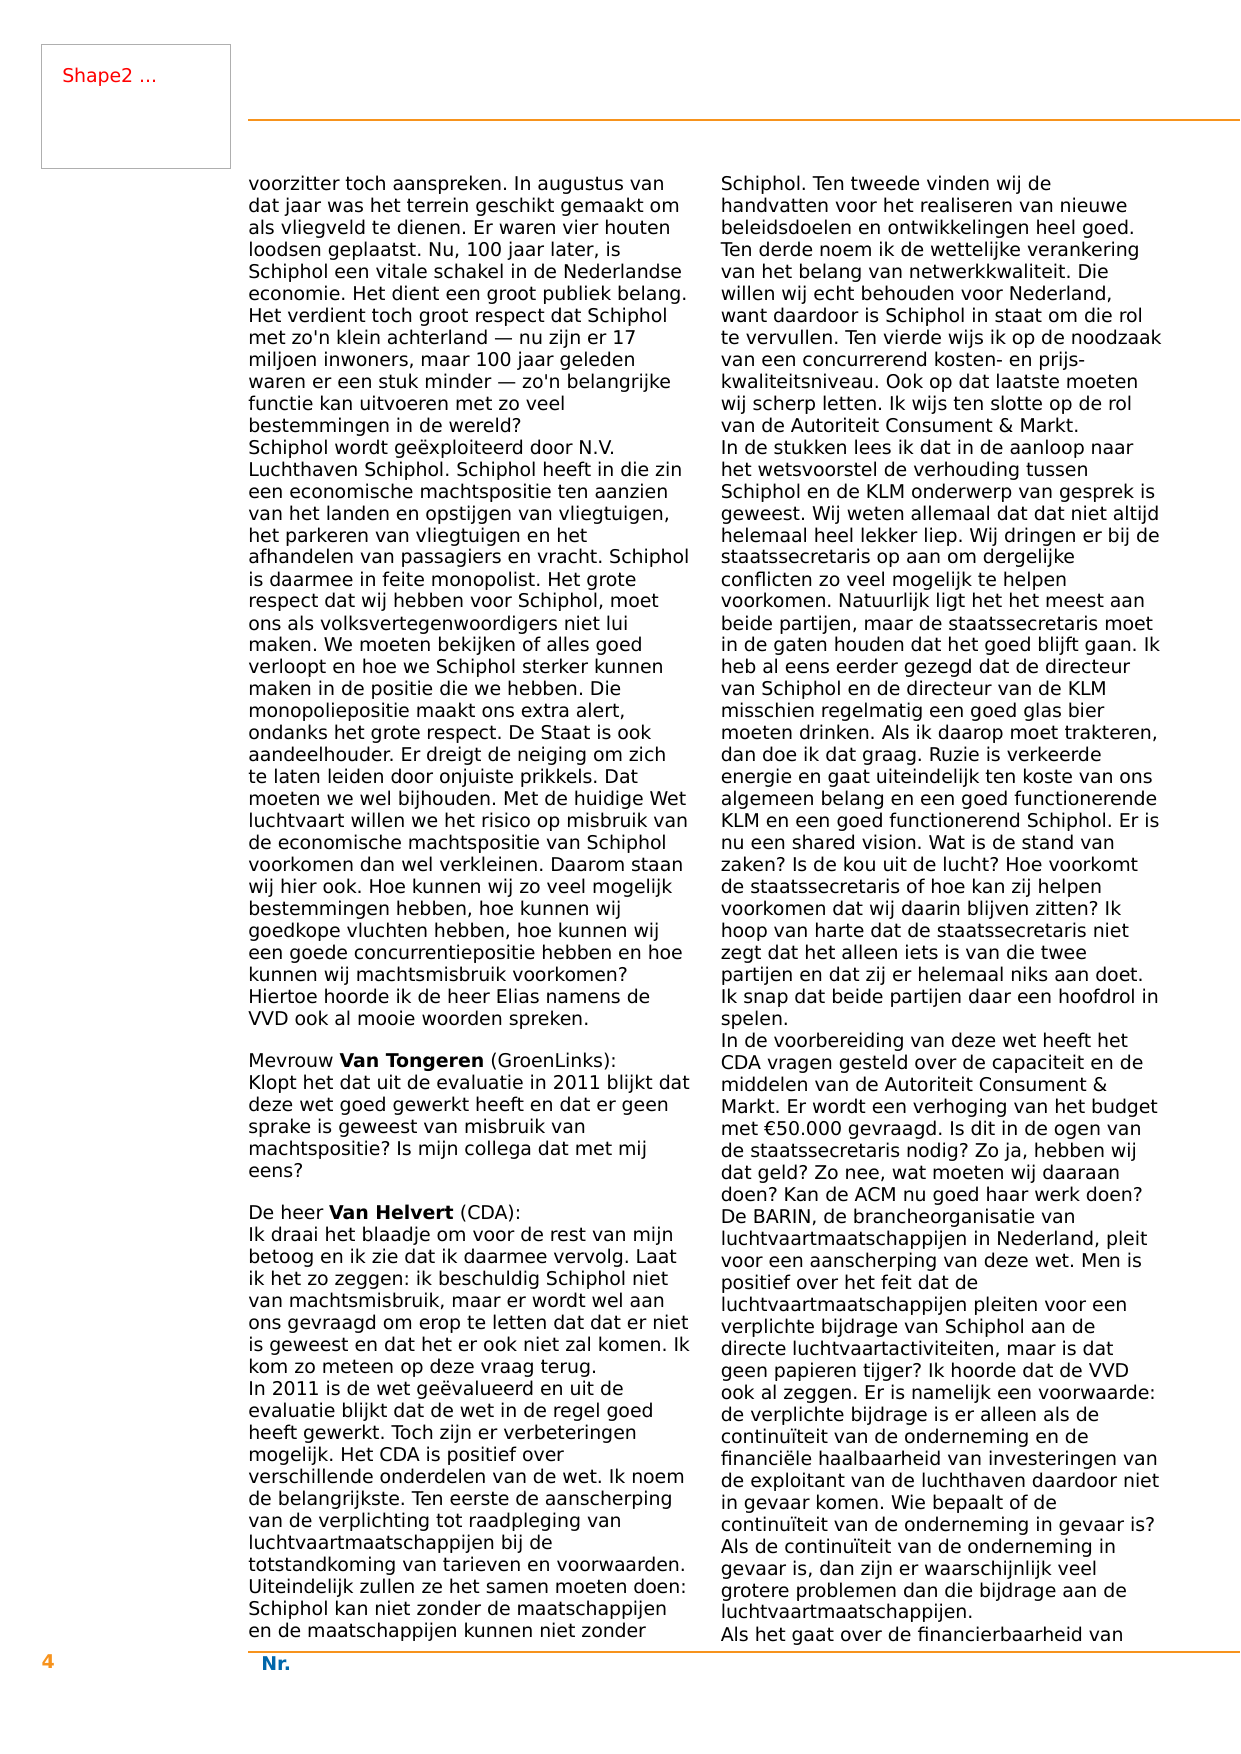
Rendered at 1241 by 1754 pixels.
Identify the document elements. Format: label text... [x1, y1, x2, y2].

text In de stukken lees ik dat in de aanloop naar het wetsvoorstel de verhouding tussen Schiphol en de KLM onderwerp van gesprek is geweest. Wij weten allemaal dat dat niet altijd helemaal heel lekker liep. Wij dringen er bij de staatssecretaris op aan om dergelijke conflicten zo veel mogelijk te helpen voorkomen. Natuurlijk ligt het het meest aan beide partijen, maar de staatssecretaris moet in de gaten houden dat het goed blijft gaan. Ik heb al eens eerder gezegd dat de directeur van Schiphol en de directeur van de KLM misschien regelmatig een goed glas bier moeten drinken. Als ik daarop moet trakteren, dan doe ik dat graag. Ruzie is verkeerde energie en gaat uiteindelijk ten koste van ons algemeen belang en een goed functionerende KLM en een goed functionerend Schiphol. Er is nu een shared vision. Wat is de stand van zaken? Is de kou uit de lucht? Hoe voorkomt de staatssecretaris of hoe kan zij helpen voorkomen dat wij daarin blijven zitten? Ik hoop van harte dat de staatssecretaris niet zegt dat het alleen iets is van die twee partijen en dat zij er helemaal niks aan doet. Ik snap dat beide partijen daar een hoofdrol in spelen. [721, 437, 1163, 1030]
text Schiphol wordt geëxploiteerd door N.V. Luchthaven Schiphol. Schiphol heeft in die zin een economische machtspositie ten aanzien van het landen en opstijgen van vliegtuigen, het parkeren van vliegtuigen en het afhandelen van passagiers en vracht. Schiphol is daarmee in feite monopolist. Het grote respect dat wij hebben voor Schiphol, moet ons als volksvertegenwoordigers niet lui maken. We moeten bekijken of alles goed verloopt en hoe we Schiphol sterker kunnen maken in de positie die we hebben. Die monopoliepositie maakt ons extra alert, ondanks het grote respect. De Staat is ook aandeelhouder. Er dreigt de neiging om zich te laten leiden door onjuiste prikkels. Dat moeten we wel bijhouden. Met de huidige Wet luchtvaart willen we het risico op misbruik van de economische machtspositie van Schiphol voorkomen dan wel verkleinen. Daarom staan wij hier ook. Hoe kunnen wij zo veel mogelijk bestemmingen hebben, hoe kunnen wij goedkope vluchten hebben, hoe kunnen wij een goede concurrentiepositie hebben en hoe kunnen wij machtsmisbruik voorkomen? Hiertoe hoorde ik de heer Elias namens de VVD ook al mooie woorden spreken. [248, 437, 691, 1030]
text Schiphol. Ten tweede vinden wij de handvatten voor het realiseren van nieuwe beleidsdoelen en ontwikkelingen heel goed. Ten derde noem ik de wettelijke verankering van het belang van netwerkkwaliteit. Die willen wij echt behouden voor Nederland, want daardoor is Schiphol in staat om die rol te vervullen. Ten vierde wijs ik op de noodzaak van een concurrerend kosten- en prijs-kwaliteitsniveau. Ook op dat laatste moeten wij scherp letten. Ik wijs ten slotte op de rol van de Autoriteit Consument & Markt. [721, 173, 1163, 437]
text De heer Van Helvert (CDA): [248, 1202, 691, 1224]
text De BARIN, de brancheorganisatie van luchtvaartmaatschappijen in Nederland, pleit voor een aanscherping van deze wet. Men is positief over het feit dat de luchtvaartmaatschappijen pleiten voor een verplichte bijdrage van Schiphol aan de directe luchtvaartactiviteiten, maar is dat geen papieren tijger? Ik hoorde dat de VVD ook al zeggen. Er is namelijk een voorwaarde: de verplichte bijdrage is er alleen als de continuïteit van de onderneming en de financiële haalbaarheid van investeringen van de exploitant van de luchthaven daardoor niet in gevaar komen. Wie bepaalt of de continuïteit van de onderneming in gevaar is? Als de continuïteit van de onderneming in gevaar is, dan zijn er waarschijnlijk veel grotere problemen dan die bijdrage aan de luchtvaartmaatschappijen. [721, 1206, 1163, 1623]
text In de voorbereiding van deze wet heeft het CDA vragen gesteld over de capaciteit en de middelen van de Autoriteit Consument & Markt. Er wordt een verhoging van het budget met €50.000 gevraagd. Is dit in de ogen van de staatssecretaris nodig? Zo ja, hebben wij dat geld? Zo nee, wat moeten wij daaraan doen? Kan de ACM nu goed haar werk doen? [721, 1030, 1163, 1206]
text voorzitter toch aanspreken. In augustus van dat jaar was het terrein geschikt gemaakt om als vliegveld te dienen. Er waren vier houten loodsen geplaatst. Nu, 100 jaar later, is Schiphol een vitale schakel in de Nederlandse economie. Het dient een groot publiek belang. Het verdient toch groot respect dat Schiphol met zo'n klein achterland — nu zijn er 17 miljoen inwoners, maar 100 jaar geleden waren er een stuk minder — zo'n belangrijke functie kan uitvoeren met zo veel bestemmingen in de wereld? [248, 173, 691, 437]
text Als het gaat over de financierbaarheid van [721, 1623, 1163, 1645]
text Mevrouw Van Tongeren (GroenLinks): [248, 1050, 691, 1072]
text Klopt het dat uit de evaluatie in 2011 blijkt dat deze wet goed gewerkt heeft en dat er geen sprake is geweest van misbruik van machtspositie? Is mijn collega dat met mij eens? [248, 1072, 691, 1182]
text Ik draai het blaadje om voor de rest van mijn betoog en ik zie dat ik daarmee vervolg. Laat ik het zo zeggen: ik beschuldig Schiphol niet van machtsmisbruik, maar er wordt wel aan ons gevraagd om erop te letten dat dat er niet is geweest en dat het er ook niet zal komen. Ik kom zo meteen op deze vraag terug. [248, 1224, 691, 1378]
text In 2011 is de wet geëvalueerd en uit de evaluatie blijkt dat de wet in de regel goed heeft gewerkt. Toch zijn er verbeteringen mogelijk. Het CDA is positief over verschillende onderdelen van de wet. Ik noem de belangrijkste. Ten eerste de aanscherping van de verplichting tot raadpleging van luchtvaartmaatschappijen bij de totstandkoming van tarieven en voorwaarden. Uiteindelijk zullen ze het samen moeten doen: Schiphol kan niet zonder de maatschappijen en de maatschappijen kunnen niet zonder [248, 1378, 691, 1641]
